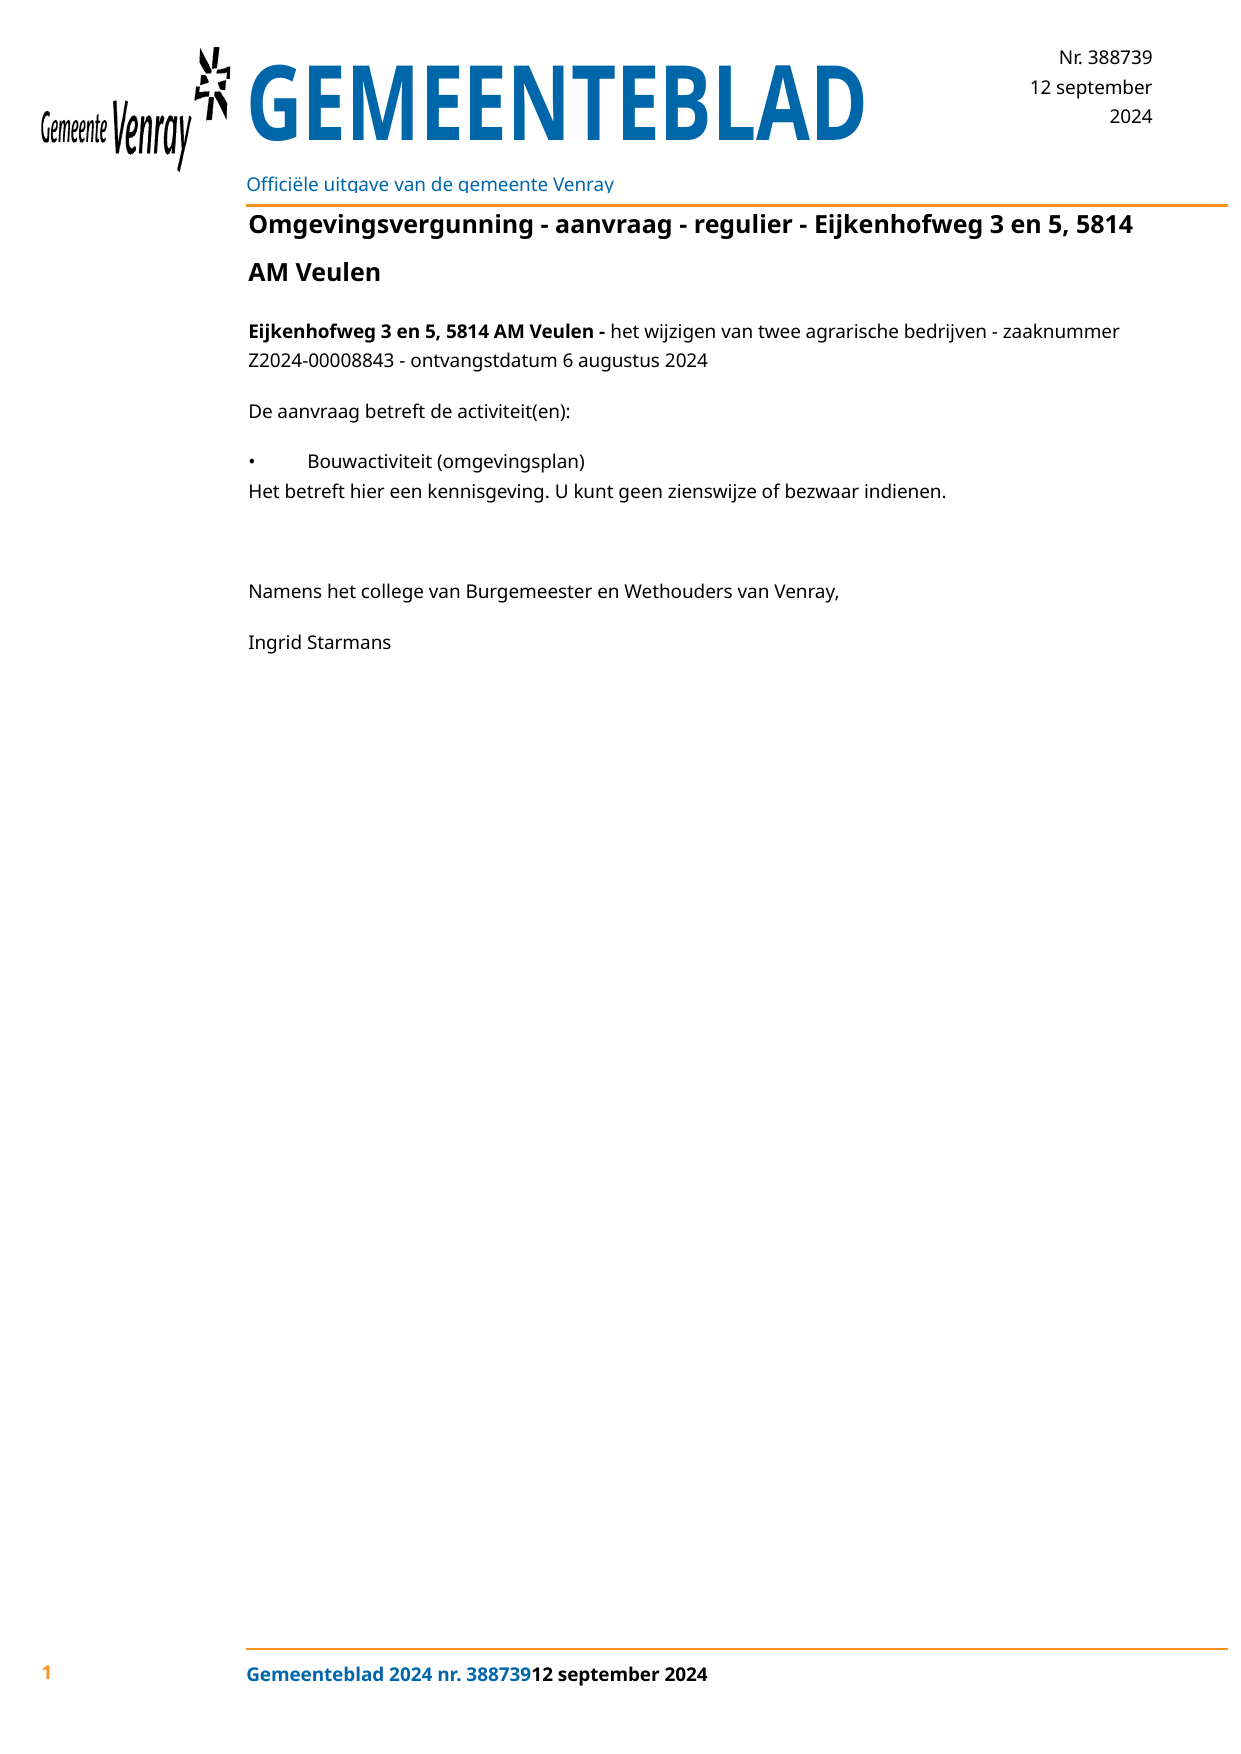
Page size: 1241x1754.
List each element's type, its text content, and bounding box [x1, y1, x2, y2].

text Het betreft hier een kennisgeving. U kunt geen zienswijze of bezwaar indienen. [248, 478, 1152, 504]
text Ingrid Starmans [248, 629, 1152, 655]
list Bouwactiviteit (omgevingsplan) [248, 448, 1152, 474]
picture [41, 47, 231, 172]
text De aanvraag betreft de activiteit(en): [248, 398, 1152, 424]
text Namens het college van Burgemeester en Wethouders van Venray, [248, 579, 1152, 604]
text Omgevingsvergunning - aanvraag - regulier - Eijkenhofweg 3 en 5, 5814 AM Veulen [248, 207, 1152, 288]
text Eijkenhofweg 3 en 5, 5814 AM Veulen - het wijzigen van twee agrarische bedrijven - zaaknummer Z2024-00008843 - ontvangstdatum 6 augustus 2024 [248, 318, 1152, 373]
